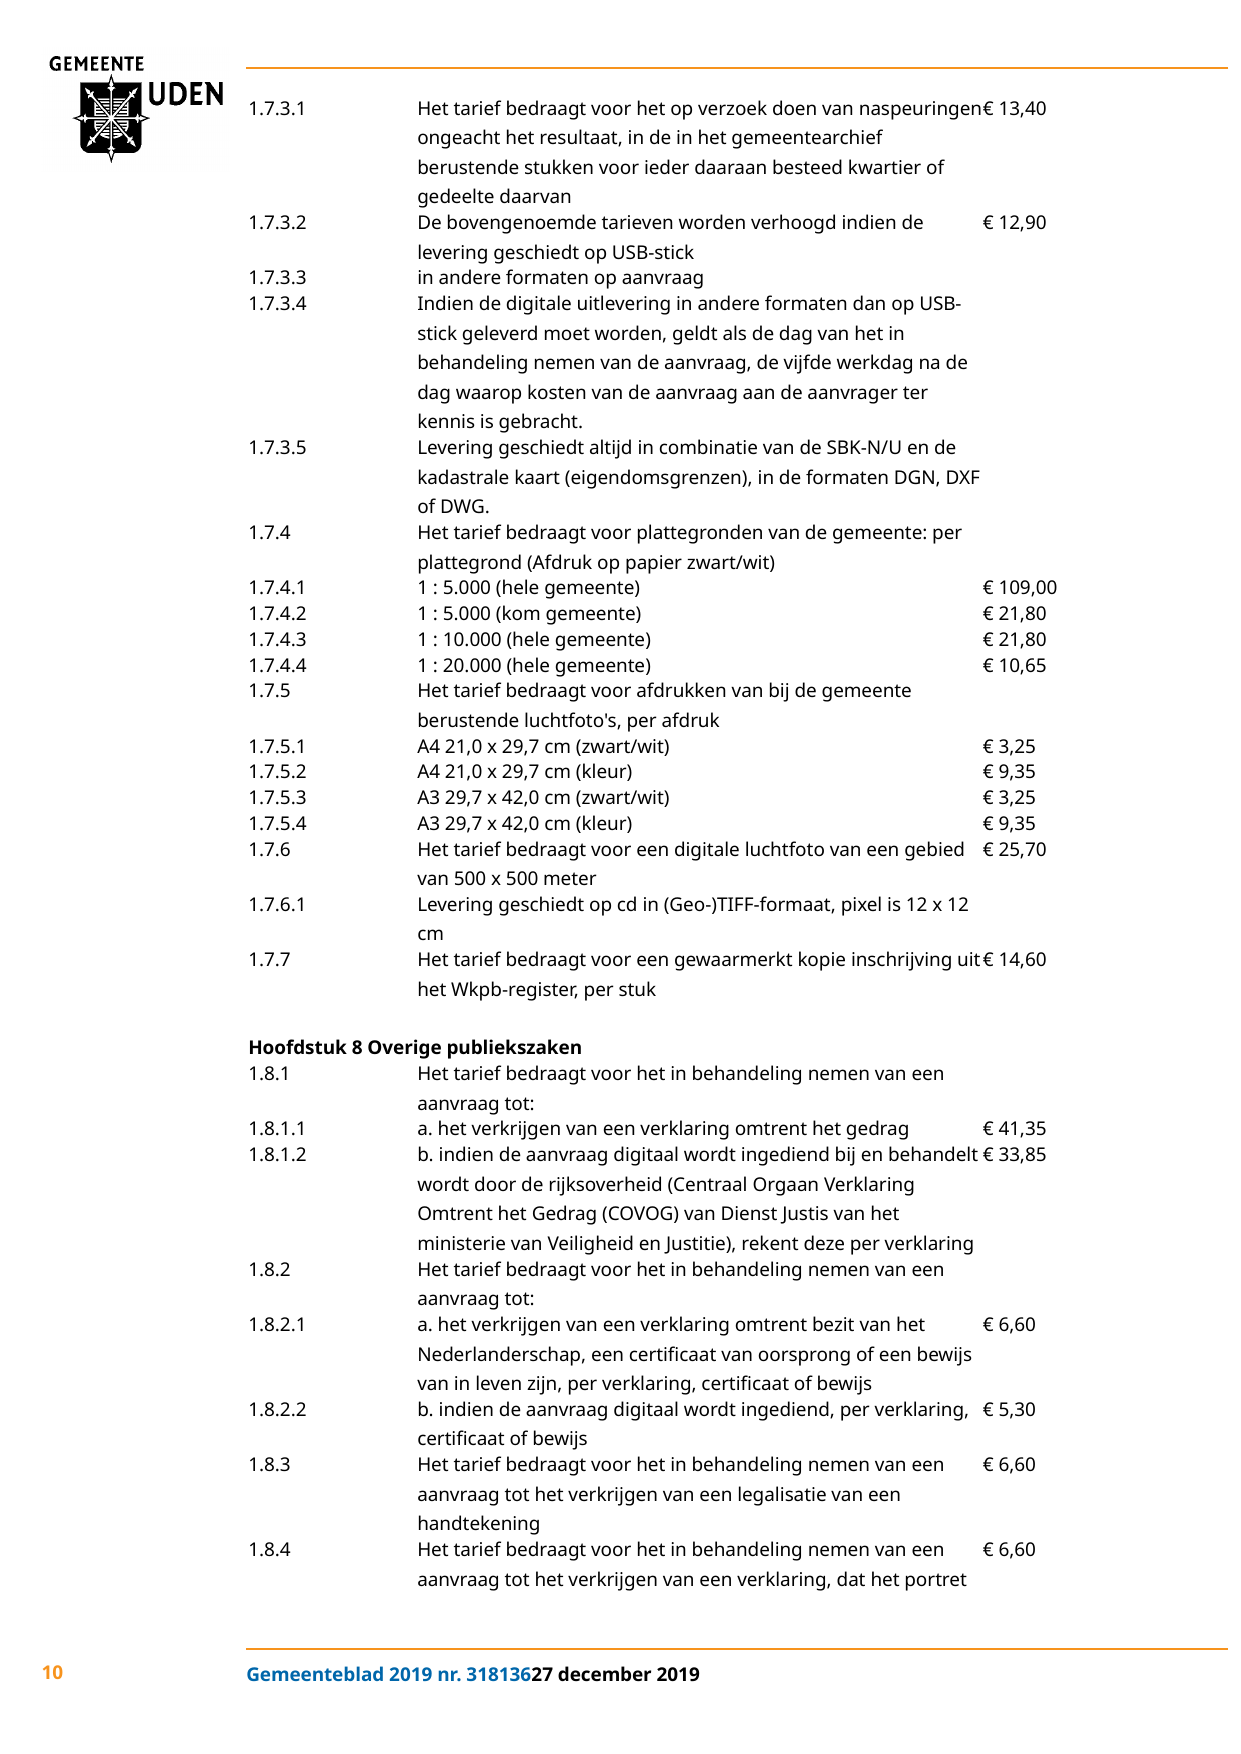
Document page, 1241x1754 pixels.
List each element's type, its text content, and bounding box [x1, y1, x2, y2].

table_cell 1.7.4.1 [248, 575, 417, 600]
table_header Hoofdstuk 8 Overige publiekszaken [248, 1035, 1152, 1060]
table_cell 1 : 5.000 (hele gemeente) [417, 575, 983, 600]
table_cell € 25,70 [983, 836, 1152, 891]
table_cell Het tarief bedraagt voor het in behandeling nemen van een aanvraag tot: [417, 1256, 983, 1311]
table_cell € 12,90 [983, 209, 1152, 264]
table_cell 1.7.5.1 [248, 733, 417, 758]
table_cell A3 29,7 x 42,0 cm (zwart/wit) [417, 784, 983, 810]
table_cell 1.8.4 [248, 1536, 417, 1592]
table_cell 1.8.1.2 [248, 1141, 417, 1256]
table_cell a. het verkrijgen van een verklaring omtrent bezit van het Nederlanderschap, een certificaat van oorsprong of een bewijs van in leven zijn, per verklaring, certificaat of bewijs [417, 1311, 983, 1396]
table_cell € 21,80 [983, 626, 1152, 652]
table_cell 1.7.4.2 [248, 600, 417, 626]
table_cell A4 21,0 x 29,7 cm (zwart/wit) [417, 733, 983, 758]
table_cell [983, 891, 1152, 946]
table_cell 1 : 10.000 (hele gemeente) [417, 626, 983, 652]
table_cell 1.7.3.1 [248, 95, 417, 209]
table_cell Het tarief bedraagt voor afdrukken van bij de gemeente berustende luchtfoto's, per afdruk [417, 678, 983, 733]
table_cell 1.7.5.4 [248, 810, 417, 836]
table_cell [983, 678, 1152, 733]
table_cell a. het verkrijgen van een verklaring omtrent het gedrag [417, 1116, 983, 1141]
table_cell 1.7.6 [248, 836, 417, 891]
table_cell Het tarief bedraagt voor het in behandeling nemen van een aanvraag tot het verkrijgen van een verklaring, dat het portret [417, 1536, 983, 1592]
table_cell € 21,80 [983, 600, 1152, 626]
table_cell 1.7.5 [248, 678, 417, 733]
table_cell Het tarief bedraagt voor het in behandeling nemen van een aanvraag tot: [417, 1060, 983, 1116]
table_cell A3 29,7 x 42,0 cm (kleur) [417, 810, 983, 836]
table_cell [983, 290, 1152, 434]
table_cell Het tarief bedraagt voor een gewaarmerkt kopie inschrijving uit het Wkpb-register, per stuk [417, 946, 983, 1002]
table_cell [983, 434, 1152, 519]
picture [41, 47, 231, 172]
table_cell 1.7.3.4 [248, 290, 417, 434]
table_cell € 6,60 [983, 1536, 1152, 1592]
table_cell Het tarief bedraagt voor het in behandeling nemen van een aanvraag tot het verkrijgen van een legalisatie van een handtekening [417, 1451, 983, 1536]
table_cell 1 : 20.000 (hele gemeente) [417, 652, 983, 677]
table_cell € 33,85 [983, 1141, 1152, 1256]
table_cell 1.8.1 [248, 1060, 417, 1116]
table_cell b. indien de aanvraag digitaal wordt ingediend, per verklaring, certificaat of bewijs [417, 1396, 983, 1451]
table_cell € 3,25 [983, 733, 1152, 758]
table_cell b. indien de aanvraag digitaal wordt ingediend bij en behandelt wordt door de rijksoverheid (Centraal Orgaan Verklaring Omtrent het Gedrag (COVOG) van Dienst Justis van het ministerie van Veiligheid en Justitie), rekent deze per verklaring [417, 1141, 983, 1256]
table_cell 1.7.4.4 [248, 652, 417, 677]
table_cell € 109,00 [983, 575, 1152, 600]
table_cell 1.8.1.1 [248, 1116, 417, 1141]
table_cell 1.8.2.1 [248, 1311, 417, 1396]
table_cell [983, 519, 1152, 574]
table_cell € 13,40 [983, 95, 1152, 209]
table_cell 1.7.4 [248, 519, 417, 574]
table_cell Het tarief bedraagt voor plattegronden van de gemeente: per plattegrond (Afdruk op papier zwart/wit) [417, 519, 983, 574]
table_cell € 9,35 [983, 810, 1152, 836]
table_cell [983, 1060, 1152, 1116]
table_cell Het tarief bedraagt voor een digitale luchtfoto van een gebied van 500 x 500 meter [417, 836, 983, 891]
table_cell € 10,65 [983, 652, 1152, 677]
table_cell [983, 1256, 1152, 1311]
table_cell 1 : 5.000 (kom gemeente) [417, 600, 983, 626]
table_cell 1.8.2 [248, 1256, 417, 1311]
table_cell Levering geschiedt op cd in (Geo-)TIFF-formaat, pixel is 12 x 12 cm [417, 891, 983, 946]
table_cell € 6,60 [983, 1451, 1152, 1536]
table_cell 1.7.3.2 [248, 209, 417, 264]
table_cell Indien de digitale uitlevering in andere formaten dan op USB-stick geleverd moet worden, geldt als de dag van het in behandeling nemen van de aanvraag, de vijfde werkdag na de dag waarop kosten van de aanvraag aan de aanvrager ter kennis is gebracht. [417, 290, 983, 434]
table_cell 1.7.7 [248, 946, 417, 1002]
table_cell 1.7.6.1 [248, 891, 417, 946]
table_cell in andere formaten op aanvraag [417, 265, 983, 290]
table_cell 1.7.4.3 [248, 626, 417, 652]
table_cell A4 21,0 x 29,7 cm (kleur) [417, 759, 983, 784]
table_cell 1.7.3.5 [248, 434, 417, 519]
table_cell € 14,60 [983, 946, 1152, 1002]
table_cell € 41,35 [983, 1116, 1152, 1141]
table_cell Het tarief bedraagt voor het op verzoek doen van naspeuringen ongeacht het resultaat, in de in het gemeentearchief berustende stukken voor ieder daaraan besteed kwartier of gedeelte daarvan [417, 95, 983, 209]
table_cell 1.8.2.2 [248, 1396, 417, 1451]
table_cell [983, 265, 1152, 290]
table_cell € 3,25 [983, 784, 1152, 810]
table_cell 1.8.3 [248, 1451, 417, 1536]
table_cell 1.7.3.3 [248, 265, 417, 290]
table_cell Levering geschiedt altijd in combinatie van de SBK-N/U en de kadastrale kaart (eigendomsgrenzen), in de formaten DGN, DXF of DWG. [417, 434, 983, 519]
table_cell 1.7.5.3 [248, 784, 417, 810]
table_cell De bovengenoemde tarieven worden verhoogd indien de levering geschiedt op USB-stick [417, 209, 983, 264]
table_cell € 9,35 [983, 759, 1152, 784]
table_cell 1.7.5.2 [248, 759, 417, 784]
table_cell € 5,30 [983, 1396, 1152, 1451]
table_cell € 6,60 [983, 1311, 1152, 1396]
